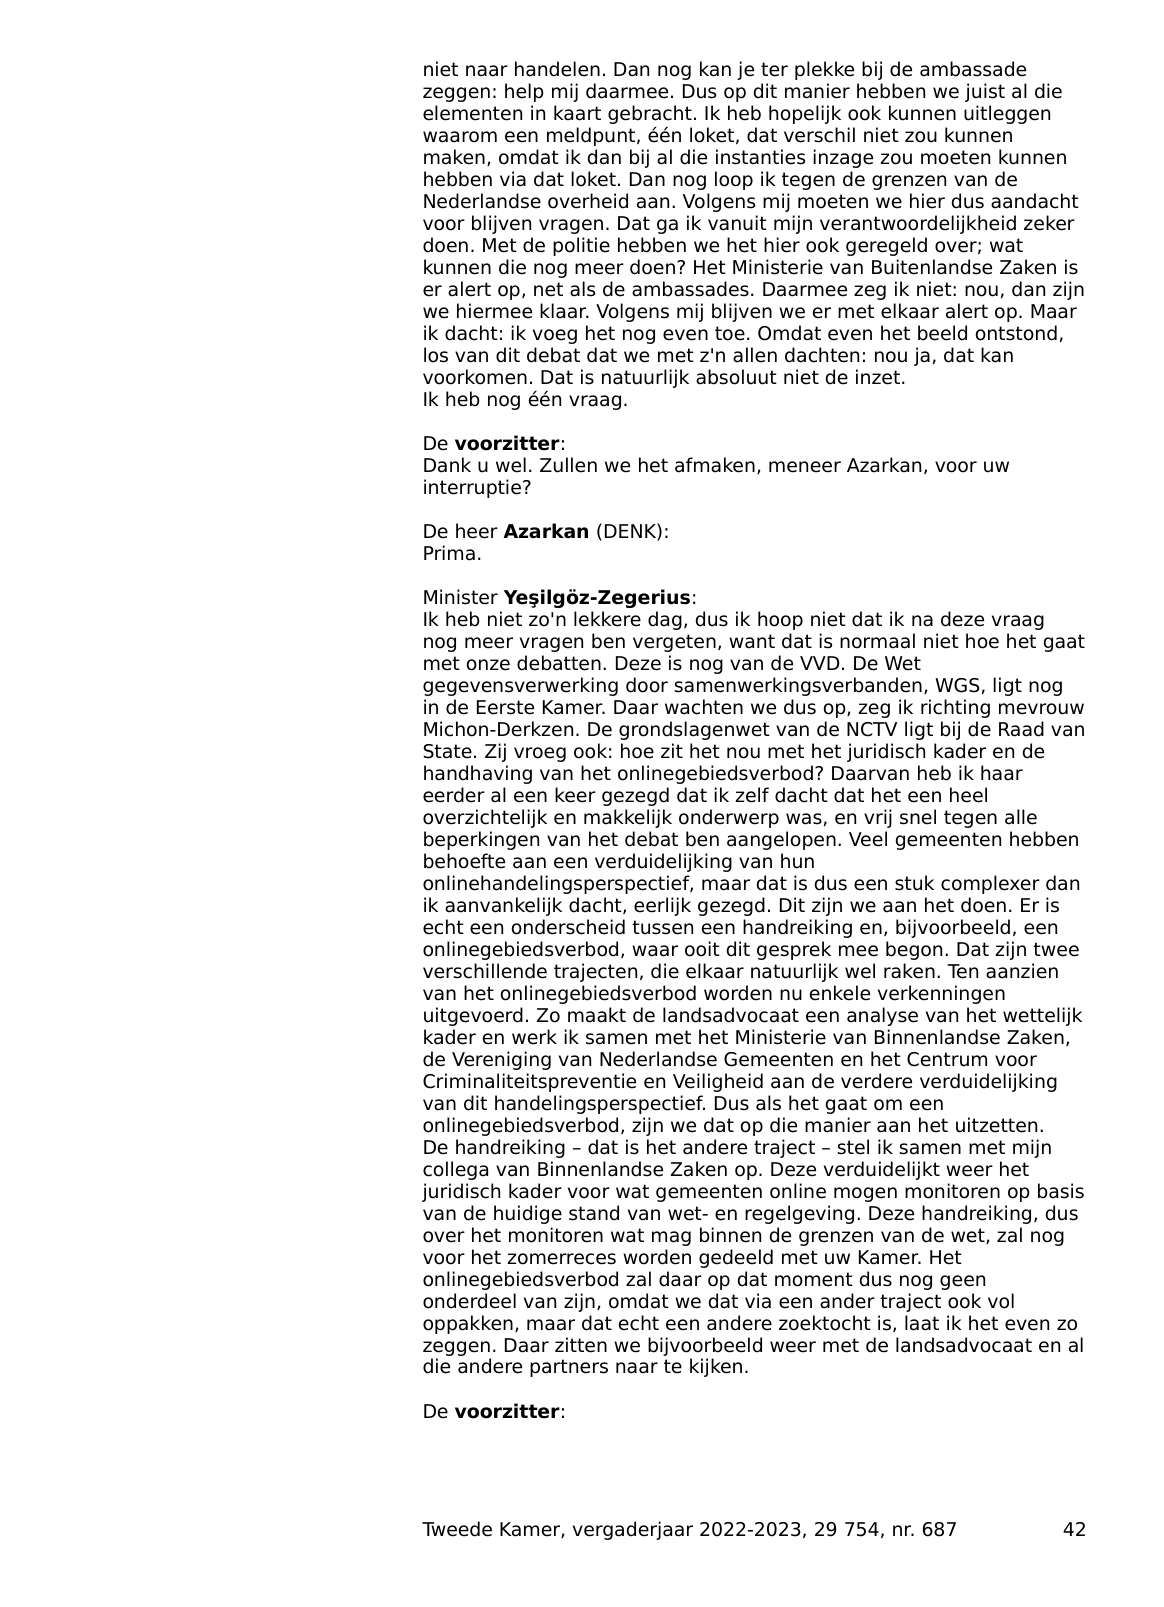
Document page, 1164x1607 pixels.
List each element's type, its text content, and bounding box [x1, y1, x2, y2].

text De heer Azarkan (DENK): [422, 521, 1087, 543]
text De voorzitter: [422, 1401, 1087, 1423]
text Ik heb nog één vraag. [422, 389, 1087, 411]
text Prima. [422, 543, 1087, 565]
text Minister Yeşilgöz-Zegerius: [422, 587, 1087, 609]
text De voorzitter: [422, 433, 1087, 455]
text Ik heb niet zo'n lekkere dag, dus ik hoop niet dat ik na deze vraag nog meer vragen ben vergeten, want dat is normaal niet hoe het gaat met onze debatten. Deze is nog van de VVD. De Wet gegevensverwerking door samenwerkingsverbanden, WGS, ligt nog in de Eerste Kamer. Daar wachten we dus op, zeg ik richting mevrouw Michon-Derkzen. De grondslagenwet van de NCTV ligt bij de Raad van State. Zij vroeg ook: hoe zit het nou met het juridisch kader en de handhaving van het onlinegebiedsverbod? Daarvan heb ik haar eerder al een keer gezegd dat ik zelf dacht dat het een heel overzichtelijk en makkelijk onderwerp was, en vrij snel tegen alle beperkingen van het debat ben aangelopen. Veel gemeenten hebben behoefte aan een verduidelijking van hun onlinehandelingsperspectief, maar dat is dus een stuk complexer dan ik aanvankelijk dacht, eerlijk gezegd. Dit zijn we aan het doen. Er is echt een onderscheid tussen een handreiking en, bijvoorbeeld, een onlinegebiedsverbod, waar ooit dit gesprek mee begon. Dat zijn twee verschillende trajecten, die elkaar natuurlijk wel raken. Ten aanzien van het onlinegebiedsverbod worden nu enkele verkenningen uitgevoerd. Zo maakt de landsadvocaat een analyse van het wettelijk kader en werk ik samen met het Ministerie van Binnenlandse Zaken, de Vereniging van Nederlandse Gemeenten en het Centrum voor Criminaliteitspreventie en Veiligheid aan de verdere verduidelijking van dit handelingsperspectief. Dus als het gaat om een onlinegebiedsverbod, zijn we dat op die manier aan het uitzetten. [422, 609, 1087, 1137]
text niet naar handelen. Dan nog kan je ter plekke bij de ambassade zeggen: help mij daarmee. Dus op dit manier hebben we juist al die elementen in kaart gebracht. Ik heb hopelijk ook kunnen uitleggen waarom een meldpunt, één loket, dat verschil niet zou kunnen maken, omdat ik dan bij al die instanties inzage zou moeten kunnen hebben via dat loket. Dan nog loop ik tegen de grenzen van de Nederlandse overheid aan. Volgens mij moeten we hier dus aandacht voor blijven vragen. Dat ga ik vanuit mijn verantwoordelijkheid zeker doen. Met de politie hebben we het hier ook geregeld over; wat kunnen die nog meer doen? Het Ministerie van Buitenlandse Zaken is er alert op, net als de ambassades. Daarmee zeg ik niet: nou, dan zijn we hiermee klaar. Volgens mij blijven we er met elkaar alert op. Maar ik dacht: ik voeg het nog even toe. Omdat even het beeld ontstond, los van dit debat dat we met z'n allen dachten: nou ja, dat kan voorkomen. Dat is natuurlijk absoluut niet de inzet. [422, 59, 1087, 389]
text Dank u wel. Zullen we het afmaken, meneer Azarkan, voor uw interruptie? [422, 455, 1087, 499]
text De handreiking – dat is het andere traject – stel ik samen met mijn collega van Binnenlandse Zaken op. Deze verduidelijkt weer het juridisch kader voor wat gemeenten online mogen monitoren op basis van de huidige stand van wet- en regelgeving. Deze handreiking, dus over het monitoren wat mag binnen de grenzen van de wet, zal nog voor het zomerreces worden gedeeld met uw Kamer. Het onlinegebiedsverbod zal daar op dat moment dus nog geen onderdeel van zijn, omdat we dat via een ander traject ook vol oppakken, maar dat echt een andere zoektocht is, laat ik het even zo zeggen. Daar zitten we bijvoorbeeld weer met de landsadvocaat en al die andere partners naar te kijken. [422, 1137, 1087, 1378]
